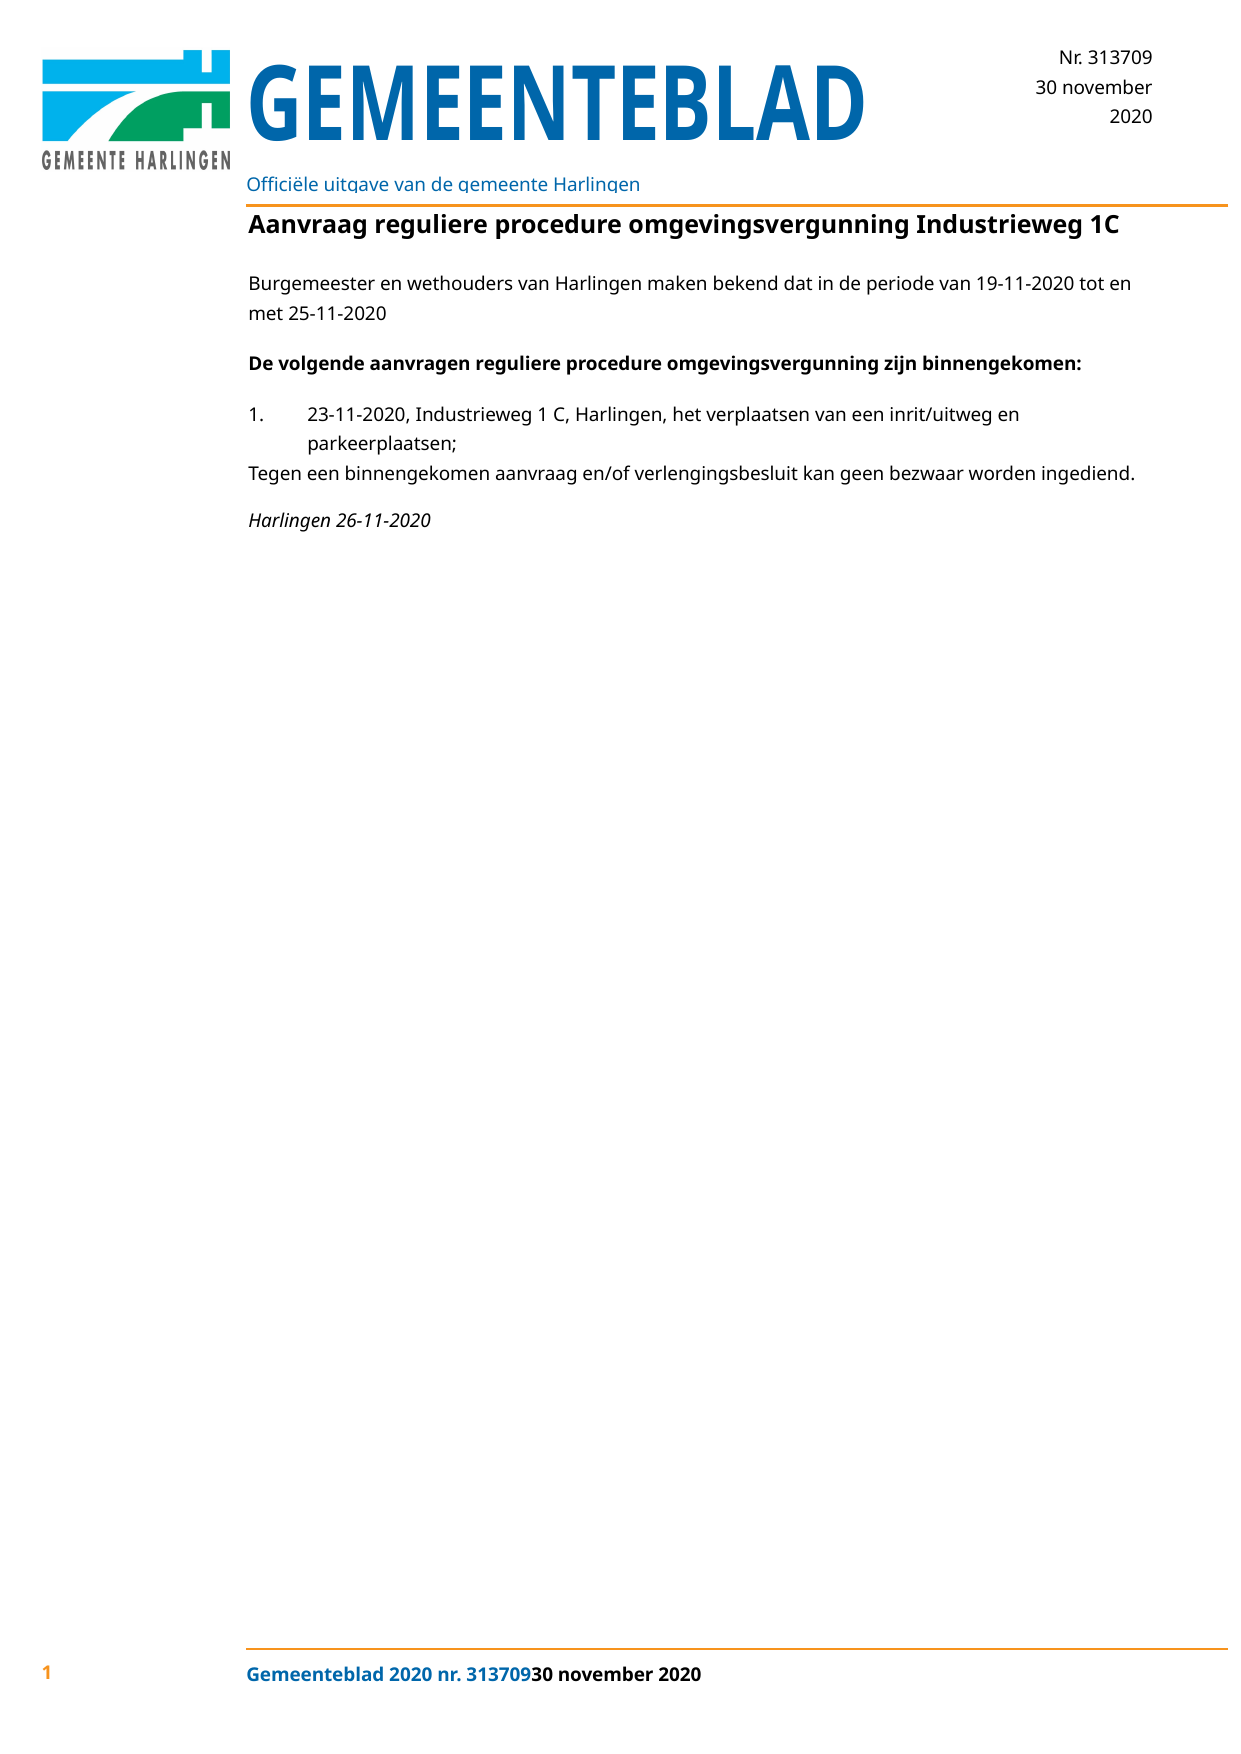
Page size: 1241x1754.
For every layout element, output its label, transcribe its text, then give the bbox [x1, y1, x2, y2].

list 23-11-2020, Industrieweg 1 C, Harlingen, het verplaatsen van een inrit/uitweg en parkeerplaatsen; [248, 401, 1152, 456]
picture [41, 47, 231, 172]
text De volgende aanvragen reguliere procedure omgevingsvergunning zijn binnengekomen: [248, 350, 1152, 376]
text Burgemeester en wethouders van Harlingen maken bekend dat in de periode van 19-11-2020 tot en met 25-11-2020 [248, 270, 1152, 326]
text Harlingen 26-11-2020 [248, 508, 1152, 533]
text Aanvraag reguliere procedure omgevingsvergunning Industrieweg 1C [248, 207, 1152, 241]
text Tegen een binnengekomen aanvraag en/of verlengingsbesluit kan geen bezwaar worden ingediend. [248, 460, 1152, 486]
